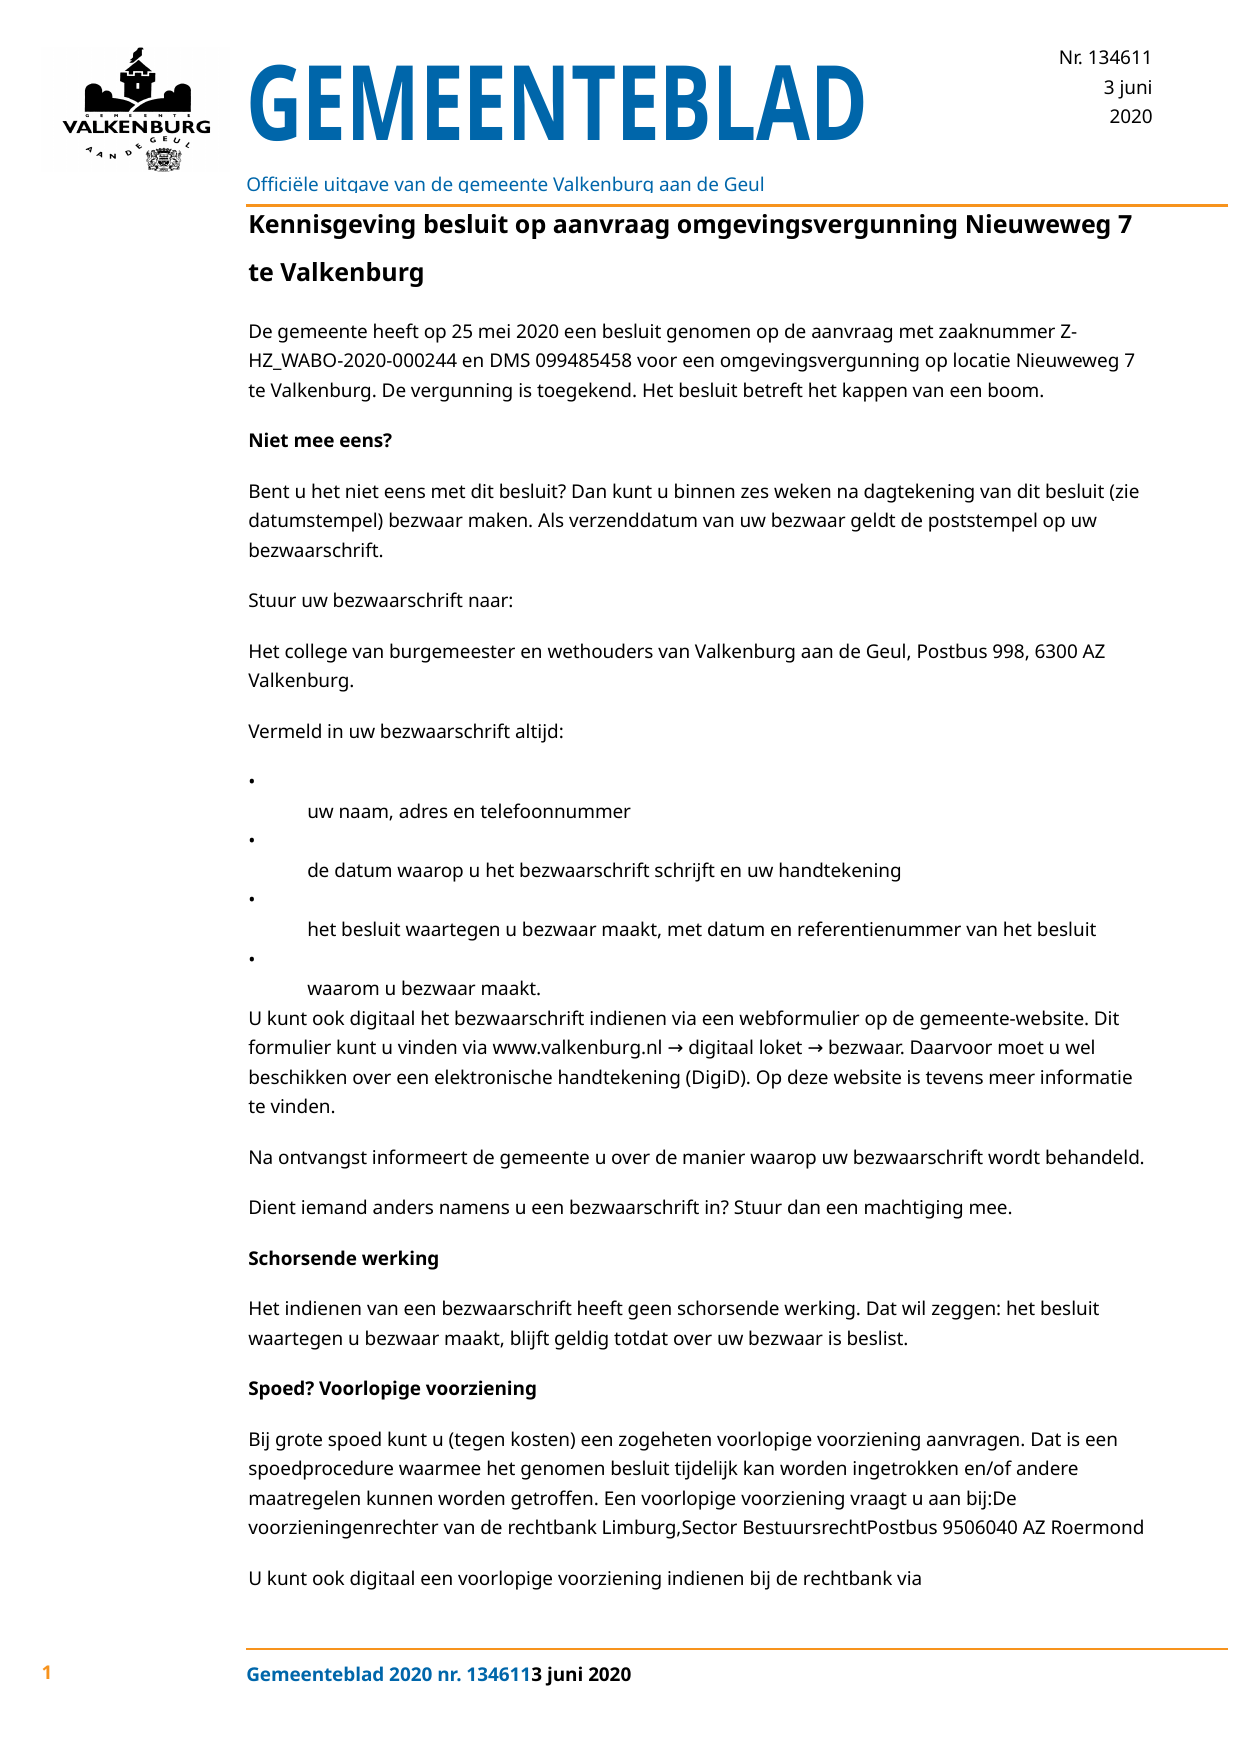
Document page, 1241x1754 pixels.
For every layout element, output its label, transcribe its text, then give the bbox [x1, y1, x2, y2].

text De gemeente heeft op 25 mei 2020 een besluit genomen op de aanvraag met zaaknummer Z-HZ_WABO-2020-000244 en DMS 099485458 voor een omgevingsvergunning op locatie Nieuweweg 7 te Valkenburg. De vergunning is toegekend. Het besluit betreft het kappen van een boom. [248, 318, 1152, 403]
list het besluit waartegen u bezwaar maakt, met datum en referentienummer van het besluit [248, 916, 1152, 942]
text U kunt ook digitaal een voorlopige voorziening indienen bij de rechtbank via [248, 1565, 1152, 1591]
text Schorsende werking [248, 1245, 1152, 1271]
text Na ontvangst informeert de gemeente u over de manier waarop uw bezwaarschrift wordt behandeld. [248, 1144, 1152, 1170]
text Het indienen van een bezwaarschrift heeft geen schorsende werking. Dat wil zeggen: het besluit waartegen u bezwaar maakt, blijft geldig totdat over uw bezwaar is beslist. [248, 1295, 1152, 1351]
text Vermeld in uw bezwaarschrift altijd: [248, 718, 1152, 744]
picture [41, 47, 231, 172]
text Dient iemand anders namens u een bezwaarschrift in? Stuur dan een machtiging mee. [248, 1194, 1152, 1220]
text Stuur uw bezwaarschrift naar: [248, 587, 1152, 613]
list de datum waarop u het bezwaarschrift schrijft en uw handtekening [248, 857, 1152, 883]
list uw naam, adres en telefoonnummer [248, 798, 1152, 824]
text Bent u het niet eens met dit besluit? Dan kunt u binnen zes weken na dagtekening van dit besluit (zie datumstempel) bezwaar maken. Als verzenddatum van uw bezwaar geldt de poststempel op uw bezwaarschrift. [248, 478, 1152, 563]
text Niet mee eens? [248, 427, 1152, 453]
text Spoed? Voorlopige voorziening [248, 1375, 1152, 1401]
text U kunt ook digitaal het bezwaarschrift indienen via een webformulier op de gemeente-website. Dit formulier kunt u vinden via www.valkenburg.nl → digitaal loket → bezwaar. Daarvoor moet u wel beschikken over een elektronische handtekening (DigiD). Op deze website is tevens meer informatie te vinden. [248, 1005, 1152, 1119]
text Het college van burgemeester en wethouders van Valkenburg aan de Geul, Postbus 998, 6300 AZ Valkenburg. [248, 638, 1152, 693]
text Kennisgeving besluit op aanvraag omgevingsvergunning Nieuweweg 7 te Valkenburg [248, 207, 1152, 288]
list waarom u bezwaar maakt. [248, 975, 1152, 1001]
text Bij grote spoed kunt u (tegen kosten) een zogeheten voorlopige voorziening aanvragen. Dat is een spoedprocedure waarmee het genomen besluit tijdelijk kan worden ingetrokken en/of andere maatregelen kunnen worden getroffen. Een voorlopige voorziening vraagt u aan bij:De voorzieningenrechter van de rechtbank Limburg,Sector BestuursrechtPostbus 9506040 AZ Roermond [248, 1426, 1152, 1540]
